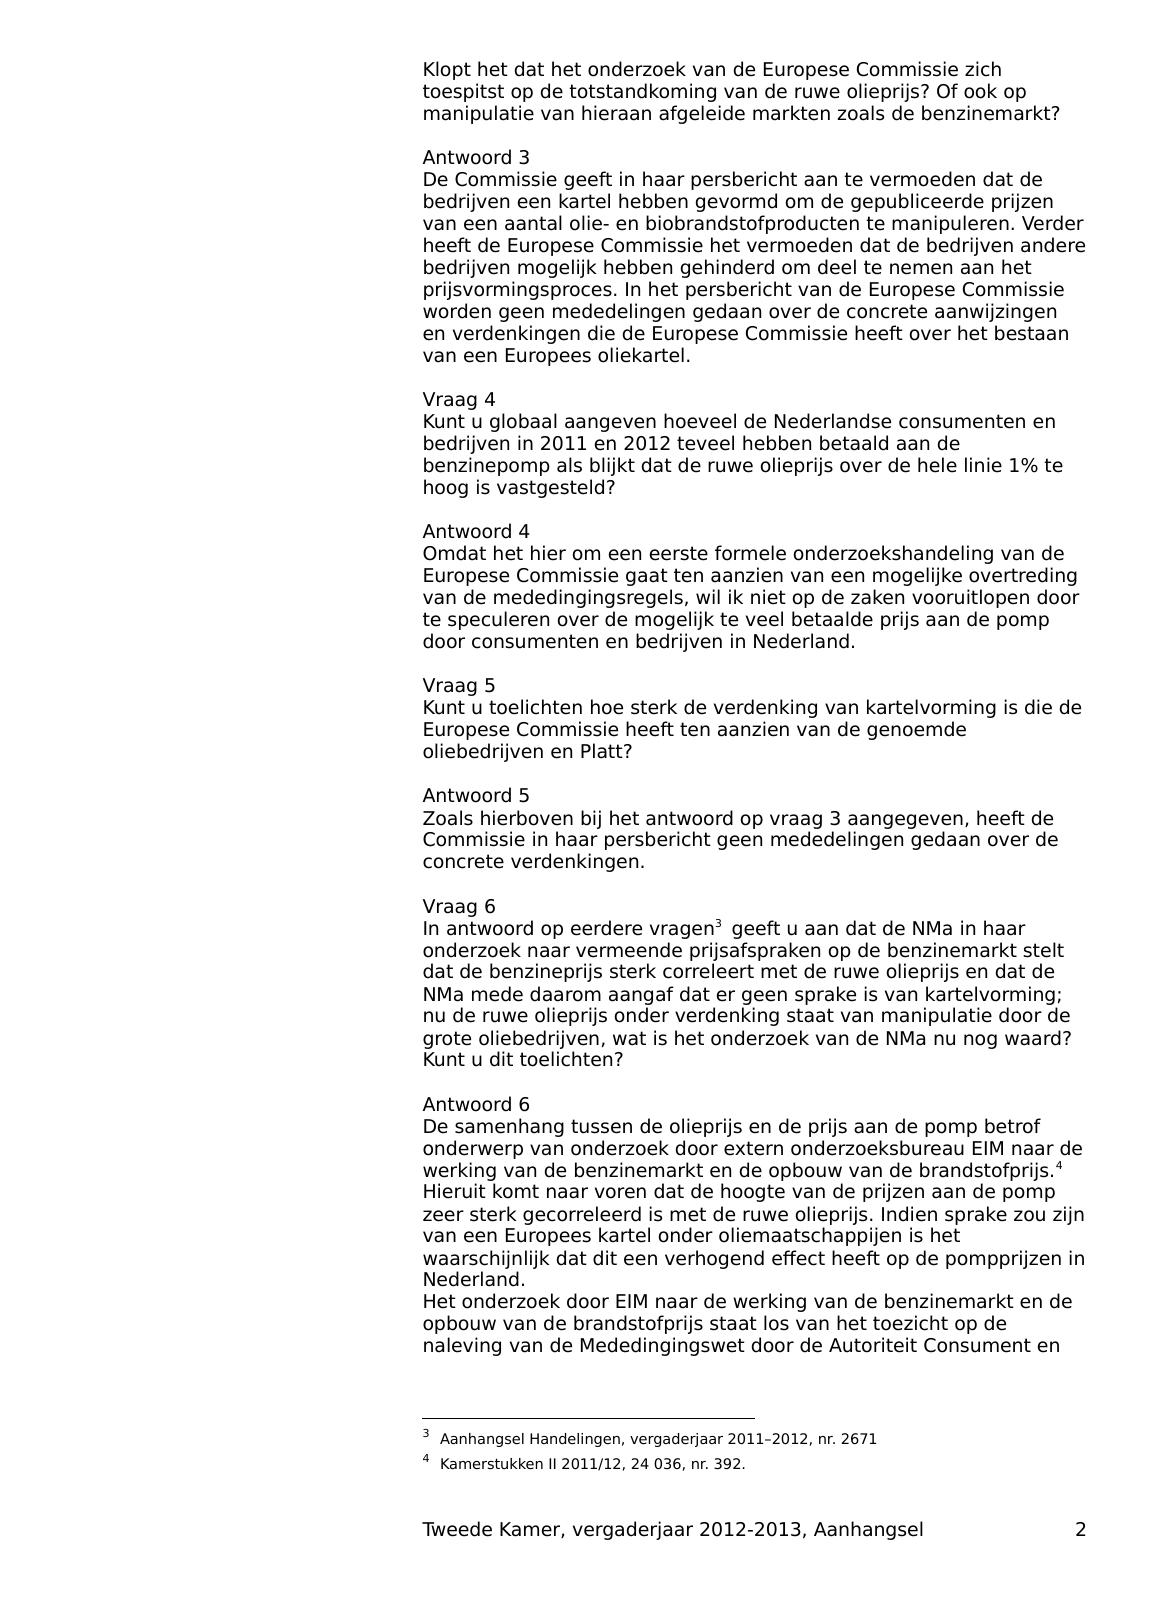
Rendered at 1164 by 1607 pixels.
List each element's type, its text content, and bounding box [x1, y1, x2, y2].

text Omdat het hier om een eerste formele onderzoekshandeling van de Europese Commissie gaat ten aanzien van een mogelijke overtreding van de mededingingsregels, wil ik niet op de zaken vooruitlopen door te speculeren over de mogelijk te veel betaalde prijs aan de pomp door consumenten en bedrijven in Nederland. [422, 543, 1087, 653]
text Antwoord 4 [422, 521, 1087, 543]
text Antwoord 6 [422, 1093, 1087, 1116]
text De Commissie geeft in haar persbericht aan te vermoeden dat de bedrijven een kartel hebben gevormd om de gepubliceerde prijzen van een aantal olie- en biobrandstofproducten te manipuleren. Verder heeft de Europese Commissie het vermoeden dat de bedrijven andere bedrijven mogelijk hebben gehinderd om deel te nemen aan het prijsvormingsproces. In het persbericht van de Europese Commissie worden geen mededelingen gedaan over de concrete aanwijzingen en verdenkingen die de Europese Commissie heeft over het bestaan van een Europees oliekartel. [422, 169, 1087, 367]
text Het onderzoek door EIM naar de werking van de benzinemarkt en de opbouw van de brandstofprijs staat los van het toezicht op de naleving van de Mededingingswet door de Autoriteit Consument en [422, 1291, 1087, 1357]
text Antwoord 5 [422, 785, 1087, 807]
text Vraag 4 [422, 389, 1087, 411]
text Antwoord 3 [422, 147, 1087, 169]
text Kunt u toelichten hoe sterk de verdenking van kartelvorming is die de Europese Commissie heeft ten aanzien van de genoemde oliebedrijven en Platt? [422, 697, 1087, 763]
text Zoals hierboven bij het antwoord op vraag 3 aangegeven, heeft de Commissie in haar persbericht geen mededelingen gedaan over de concrete verdenkingen. [422, 807, 1087, 873]
text Kunt u globaal aangeven hoeveel de Nederlandse consumenten en bedrijven in 2011 en 2012 teveel hebben betaald aan de benzinepomp als blijkt dat de ruwe olieprijs over de hele linie 1% te hoog is vastgesteld? [422, 411, 1087, 499]
text Aanhangsel Handelingen, vergaderjaar 2011–2012, nr. 2671 [422, 1427, 1087, 1449]
text Kamerstukken II 2011/12, 24 036, nr. 392. [422, 1452, 1087, 1474]
text Vraag 5 [422, 675, 1087, 697]
text Klopt het dat het onderzoek van de Europese Commissie zich toespitst op de totstandkoming van de ruwe olieprijs? Of ook op manipulatie van hieraan afgeleide markten zoals de benzinemarkt? [422, 59, 1087, 125]
text De samenhang tussen de olieprijs en de prijs aan de pomp betrof onderwerp van onderzoek door extern onderzoeksbureau EIM naar de werking van de benzinemarkt en de opbouw van de brandstofprijs. Hieruit komt naar voren dat de hoogte van de prijzen aan de pomp zeer sterk gecorreleerd is met de ruwe olieprijs. Indien sprake zou zijn van een Europees kartel onder oliemaatschappijen is het waarschijnlijk dat dit een verhogend effect heeft op de pompprijzen in Nederland. [422, 1116, 1087, 1291]
text In antwoord op eerdere vragen geeft u aan dat de NMa in haar onderzoek naar vermeende prijsafspraken op de benzinemarkt stelt dat de benzineprijs sterk correleert met de ruwe olieprijs en dat de NMa mede daarom aangaf dat er geen sprake is van kartelvorming; nu de ruwe olieprijs onder verdenking staat van manipulatie door de grote oliebedrijven, wat is het onderzoek van de NMa nu nog waard? Kunt u dit toelichten? [422, 917, 1087, 1071]
text Vraag 6 [422, 896, 1087, 917]
